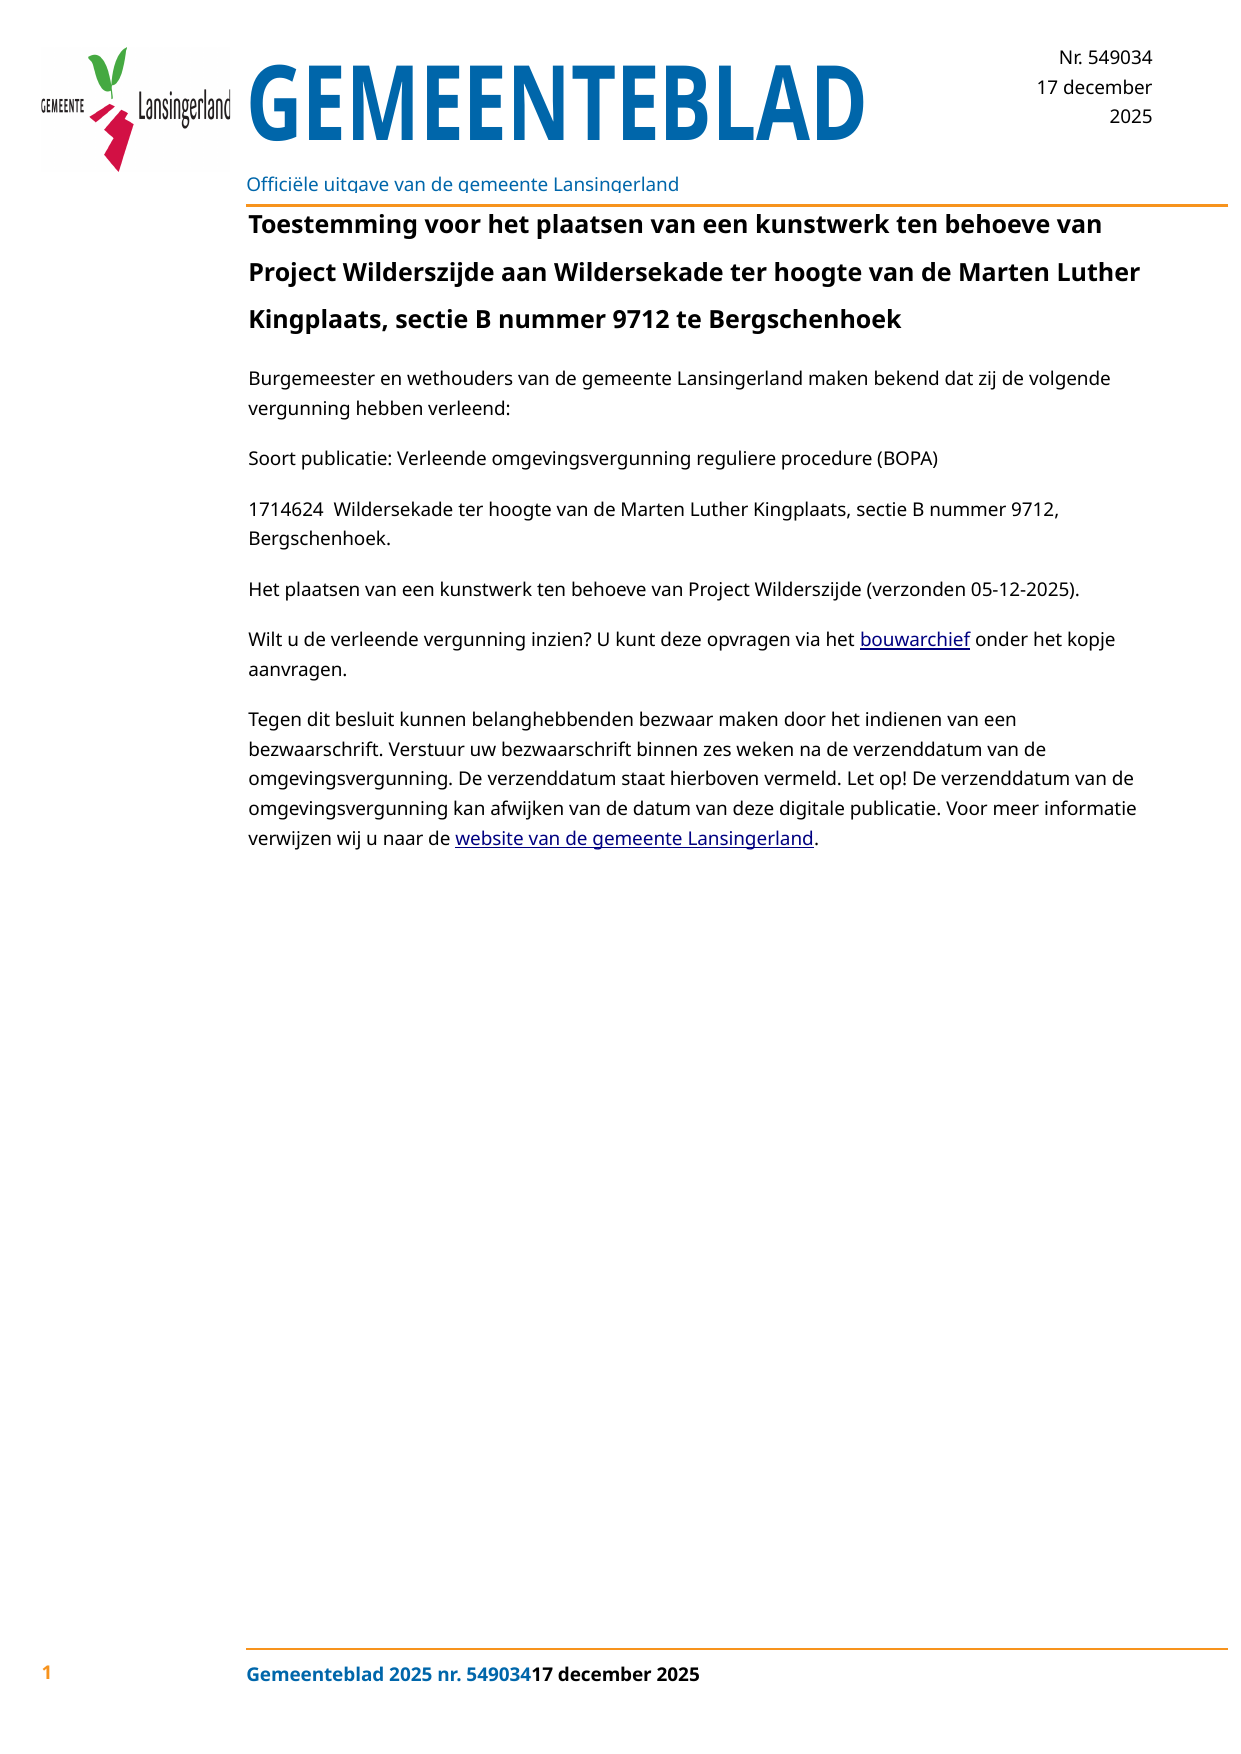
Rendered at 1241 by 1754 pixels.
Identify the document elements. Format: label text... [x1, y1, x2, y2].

text Soort publicatie: Verleende omgevingsvergunning reguliere procedure (BOPA) [248, 446, 1152, 471]
text Tegen dit besluit kunnen belanghebbenden bezwaar maken door het indienen van een bezwaarschrift. Verstuur uw bezwaarschrift binnen zes weken na de verzenddatum van de omgevingsvergunning. De verzenddatum staat hierboven vermeld. Let op! De verzenddatum van de omgevingsvergunning kan afwijken van de datum van deze digitale publicatie. Voor meer informatie verwijzen wij u naar de website van de gemeente Lansingerland. [248, 706, 1152, 850]
text 1714624 Wildersekade ter hoogte van de Marten Luther Kingplaats, sectie B nummer 9712, Bergschenhoek. [248, 496, 1152, 551]
text Burgemeester en wethouders van de gemeente Lansingerland maken bekend dat zij de volgende vergunning hebben verleend: [248, 366, 1152, 421]
text Het plaatsen van een kunstwerk ten behoeve van Project Wilderszijde (verzonden 05-12-2025). [248, 576, 1152, 602]
text Wilt u de verleende vergunning inzien? U kunt deze opvragen via het bouwarchief onder het kopje aanvragen. [248, 626, 1152, 682]
picture [41, 47, 231, 172]
text Toestemming voor het plaatsen van een kunstwerk ten behoeve van Project Wilderszijde aan Wildersekade ter hoogte van de Marten Luther Kingplaats, sectie B nummer 9712 te Bergschenhoek [248, 207, 1152, 336]
